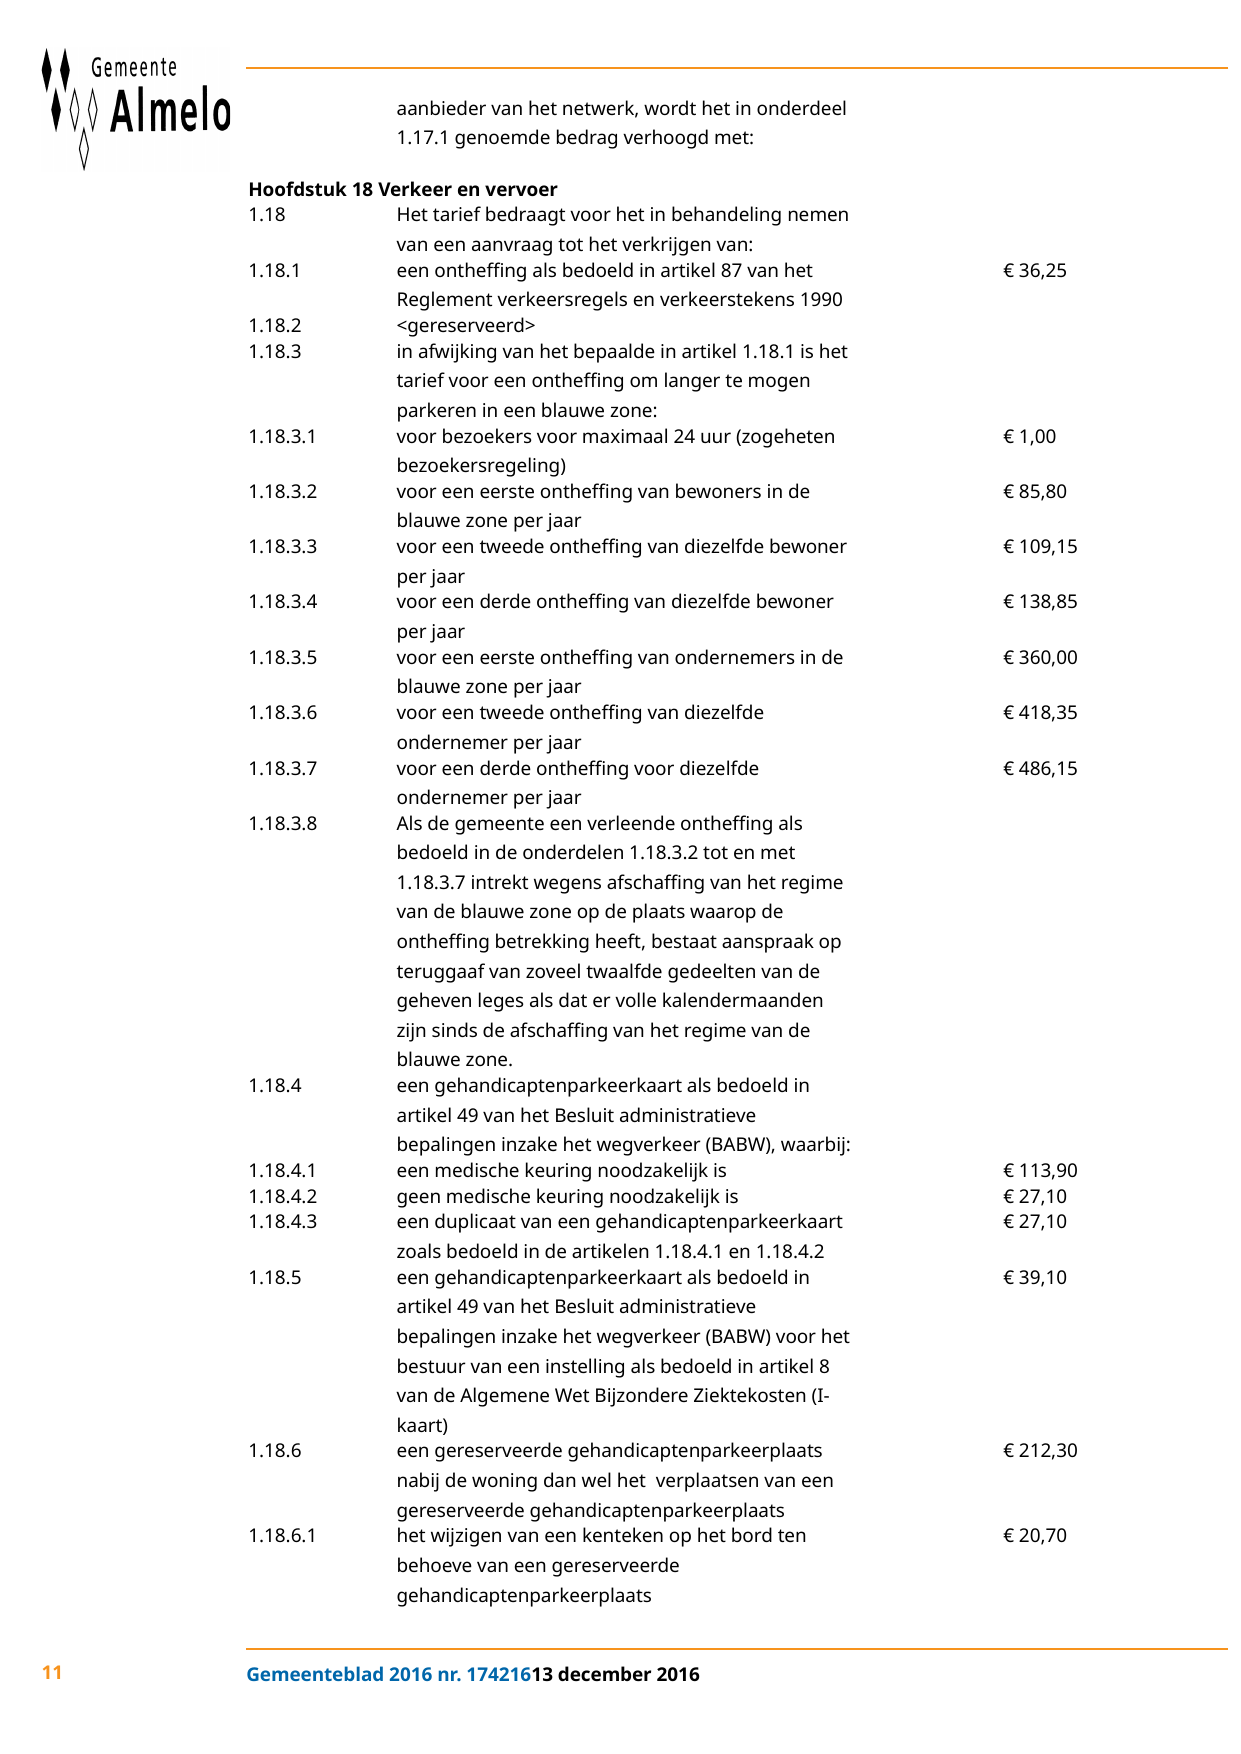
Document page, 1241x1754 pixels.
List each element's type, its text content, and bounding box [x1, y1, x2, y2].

table_cell 1.18.4 [248, 1073, 396, 1157]
table_cell € 109,15 [1003, 534, 1152, 589]
table_cell [855, 312, 1003, 338]
table_cell een gehandicaptenparkeerkaart als bedoeld in artikel 49 van het Besluit administratieve bepalingen inzake het wegverkeer (BABW) voor het bestuur van een instelling als bedoeld in artikel 8 van de Algemene Wet Bijzondere Ziektekosten (I-kaart) [396, 1264, 855, 1438]
table_cell 1.18.3.4 [248, 589, 396, 644]
table_cell 1.18.3 [248, 338, 396, 423]
table_cell [396, 150, 855, 176]
table_cell 1.18.3.2 [248, 478, 396, 533]
table_cell geen medische keuring noodzakelijk is [396, 1183, 855, 1209]
table_cell € 39,10 [1003, 1264, 1152, 1438]
table_cell [855, 1157, 1003, 1183]
table_cell € 418,35 [1003, 699, 1152, 755]
table_cell [855, 1438, 1003, 1523]
table_cell [1003, 202, 1152, 257]
table_cell Hoofdstuk 18 Verkeer en vervoer [248, 176, 855, 202]
table_cell [855, 1209, 1003, 1264]
table_cell [1003, 338, 1152, 423]
table_cell € 212,30 [1003, 1438, 1152, 1523]
table_cell [248, 150, 396, 176]
table_cell voor een tweede ontheffing van diezelfde bewoner per jaar [396, 534, 855, 589]
table_cell Het tarief bedraagt voor het in behandeling nemen van een aanvraag tot het verkrijgen van: [396, 202, 855, 257]
table_cell € 486,15 [1003, 755, 1152, 810]
table_cell [1003, 95, 1152, 150]
table_cell [1003, 150, 1152, 176]
table_cell 1.18.5 [248, 1264, 396, 1438]
table_cell een gereserveerde gehandicaptenparkeerplaats nabij de woning dan wel het verplaatsen van een gereserveerde gehandicaptenparkeerplaats [396, 1438, 855, 1523]
table_cell 1.18.4.3 [248, 1209, 396, 1264]
table_cell € 1,00 [1003, 423, 1152, 478]
table_cell [855, 534, 1003, 589]
table_cell 1.18.6.1 [248, 1523, 396, 1607]
table_cell [855, 202, 1003, 257]
table_cell 1.18 [248, 202, 396, 257]
table_cell [855, 150, 1003, 176]
table_cell [855, 755, 1003, 810]
table_cell [1003, 810, 1152, 1072]
table_cell 1.18.6 [248, 1438, 396, 1523]
table_cell [855, 699, 1003, 755]
table_cell voor een eerste ontheffing van ondernemers in de blauwe zone per jaar [396, 644, 855, 699]
table_cell een duplicaat van een gehandicaptenparkeerkaart zoals bedoeld in de artikelen 1.18.4.1 en 1.18.4.2 [396, 1209, 855, 1264]
table_cell 1.18.3.6 [248, 699, 396, 755]
table_cell een gehandicaptenparkeerkaart als bedoeld in artikel 49 van het Besluit administratieve bepalingen inzake het wegverkeer (BABW), waarbij: [396, 1073, 855, 1157]
table_cell [855, 810, 1003, 1072]
table_cell € 27,10 [1003, 1183, 1152, 1209]
table_cell [1003, 1073, 1152, 1157]
table_cell [855, 589, 1003, 644]
table_cell € 113,90 [1003, 1157, 1152, 1183]
table_cell [855, 257, 1003, 312]
table_cell [855, 644, 1003, 699]
table_cell voor een derde ontheffing van diezelfde bewoner per jaar [396, 589, 855, 644]
table_cell € 27,10 [1003, 1209, 1152, 1264]
table_cell 1.18.3.5 [248, 644, 396, 699]
table_cell 1.18.3.3 [248, 534, 396, 589]
table_cell 1.18.3.7 [248, 755, 396, 810]
picture [41, 47, 231, 172]
table_cell voor een derde ontheffing voor diezelfde ondernemer per jaar [396, 755, 855, 810]
table_cell [855, 176, 1003, 202]
table_cell € 20,70 [1003, 1523, 1152, 1607]
table_cell voor een tweede ontheffing van diezelfde ondernemer per jaar [396, 699, 855, 755]
table_cell in afwijking van het bepaalde in artikel 1.18.1 is het tarief voor een ontheffing om langer te mogen parkeren in een blauwe zone: [396, 338, 855, 423]
table_cell 1.18.2 [248, 312, 396, 338]
table_cell voor bezoekers voor maximaal 24 uur (zogeheten bezoekersregeling) [396, 423, 855, 478]
table_cell [855, 1264, 1003, 1438]
table_cell [1003, 176, 1152, 202]
table_cell een medische keuring noodzakelijk is [396, 1157, 855, 1183]
table_cell [855, 423, 1003, 478]
table_cell 1.18.3.1 [248, 423, 396, 478]
table_cell [1003, 312, 1152, 338]
table_cell [248, 95, 396, 150]
table_cell [855, 1523, 1003, 1607]
table_cell 1.18.3.8 [248, 810, 396, 1072]
table_cell € 360,00 [1003, 644, 1152, 699]
table_cell [855, 478, 1003, 533]
table_cell [855, 1183, 1003, 1209]
table_cell aanbieder van het netwerk, wordt het in onderdeel 1.17.1 genoemde bedrag verhoogd met: [396, 95, 855, 150]
table_cell [855, 338, 1003, 423]
table_cell 1.18.4.1 [248, 1157, 396, 1183]
table_cell 1.18.4.2 [248, 1183, 396, 1209]
table_cell voor een eerste ontheffing van bewoners in de blauwe zone per jaar [396, 478, 855, 533]
table_cell € 85,80 [1003, 478, 1152, 533]
table_cell € 138,85 [1003, 589, 1152, 644]
table_cell een ontheffing als bedoeld in artikel 87 van het Reglement verkeersregels en verkeerstekens 1990 [396, 257, 855, 312]
table_cell Als de gemeente een verleende ontheffing als bedoeld in de onderdelen 1.18.3.2 tot en met 1.18.3.7 intrekt wegens afschaffing van het regime van de blauwe zone op de plaats waarop de ontheffing betrekking heeft, bestaat aanspraak op teruggaaf van zoveel twaalfde gedeelten van de geheven leges als dat er volle kalendermaanden zijn sinds de afschaffing van het regime van de blauwe zone. [396, 810, 855, 1072]
table_cell [855, 1073, 1003, 1157]
table_cell [855, 95, 1003, 150]
table_cell het wijzigen van een kenteken op het bord ten behoeve van een gereserveerde gehandicaptenparkeerplaats [396, 1523, 855, 1607]
table_cell 1.18.1 [248, 257, 396, 312]
table_cell € 36,25 [1003, 257, 1152, 312]
table_cell <gereserveerd> [396, 312, 855, 338]
